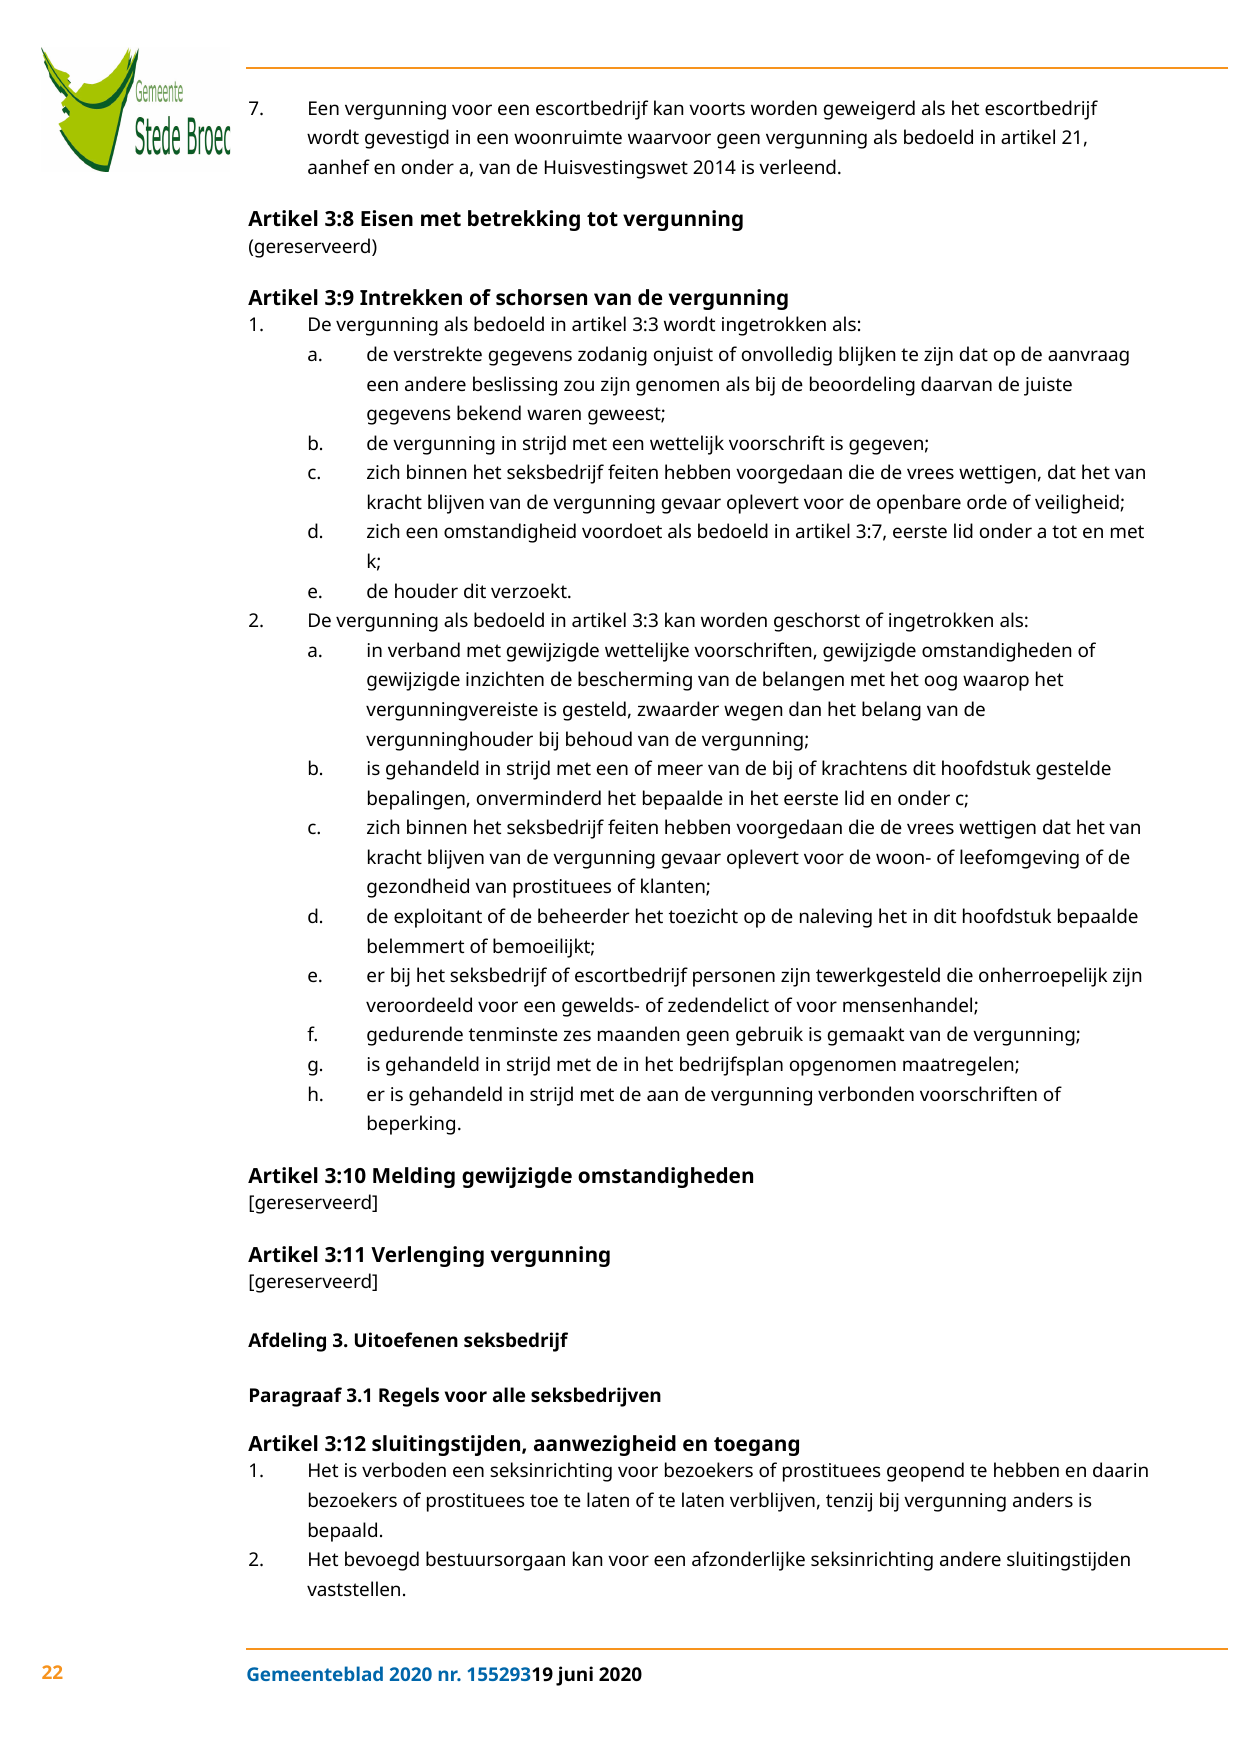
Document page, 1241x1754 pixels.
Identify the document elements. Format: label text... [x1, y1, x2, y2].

text [gereserveerd] [248, 1268, 1152, 1294]
list is gehandeld in strijd met de in het bedrijfsplan opgenomen maatregelen; [307, 1051, 1152, 1077]
text Artikel 3:10 Melding gewijzigde omstandigheden [248, 1161, 1152, 1189]
list de houder dit verzoekt. [307, 578, 1152, 604]
list De vergunning als bedoeld in artikel 3:3 kan worden geschorst of ingetrokken als: [248, 607, 1152, 633]
list er is gehandeld in strijd met de aan de vergunning verbonden voorschriften of beperking. [307, 1081, 1152, 1136]
text Afdeling 3. Uitoefenen seksbedrijf [248, 1327, 1152, 1353]
text Artikel 3:9 Intrekken of schorsen van de vergunning [248, 283, 1152, 312]
list is gehandeld in strijd met een of meer van de bij of krachtens dit hoofdstuk gestelde bepalingen, onverminderd het bepaalde in het eerste lid en onder c; [307, 755, 1152, 811]
list De vergunning als bedoeld in artikel 3:3 wordt ingetrokken als: [248, 312, 1152, 337]
list zich een omstandigheid voordoet als bedoeld in artikel 3:7, eerste lid onder a tot en met k; [307, 519, 1152, 574]
text Paragraaf 3.1 Regels voor alle seksbedrijven [248, 1383, 1152, 1408]
list in verband met gewijzigde wettelijke voorschriften, gewijzigde omstandigheden of gewijzigde inzichten de bescherming van de belangen met het oog waarop het vergunningvereiste is gesteld, zwaarder wegen dan het belang van de vergunninghouder bij behoud van de vergunning; [307, 637, 1152, 752]
text (gereserveerd) [248, 233, 1152, 258]
list Een vergunning voor een escortbedrijf kan voorts worden geweigerd als het escortbedrijf wordt gevestigd in een woonruimte waarvoor geen vergunning als bedoeld in artikel 21, aanhef en onder a, van de Huisvestingswet 2014 is verleend. [248, 95, 1152, 180]
text Artikel 3:8 Eisen met betrekking tot vergunning [248, 204, 1152, 233]
list er bij het seksbedrijf of escortbedrijf personen zijn tewerkgesteld die onherroepelijk zijn veroordeeld voor een gewelds- of zedendelict of voor mensenhandel; [307, 962, 1152, 1018]
list Het bevoegd bestuursorgaan kan voor een afzonderlijke seksinrichting andere sluitingstijden vaststellen. [248, 1546, 1152, 1602]
picture [41, 47, 231, 172]
list de exploitant of de beheerder het toezicht op de naleving het in dit hoofdstuk bepaalde belemmert of bemoeilijkt; [307, 903, 1152, 959]
text Artikel 3:11 Verlenging vergunning [248, 1240, 1152, 1268]
list zich binnen het seksbedrijf feiten hebben voorgedaan die de vrees wettigen dat het van kracht blijven van de vergunning gevaar oplevert voor de woon- of leefomgeving of de gezondheid van prostituees of klanten; [307, 814, 1152, 899]
list de vergunning in strijd met een wettelijk voorschrift is gegeven; [307, 430, 1152, 456]
text [gereserveerd] [248, 1189, 1152, 1215]
text Artikel 3:12 sluitingstijden, aanwezigheid en toegang [248, 1429, 1152, 1458]
list Het is verboden een seksinrichting voor bezoekers of prostituees geopend te hebben en daarin bezoekers of prostituees toe te laten of te laten verblijven, tenzij bij vergunning anders is bepaald. [248, 1458, 1152, 1542]
list zich binnen het seksbedrijf feiten hebben voorgedaan die de vrees wettigen, dat het van kracht blijven van de vergunning gevaar oplevert voor de openbare orde of veiligheid; [307, 459, 1152, 515]
list de verstrekte gegevens zodanig onjuist of onvolledig blijken te zijn dat op de aanvraag een andere beslissing zou zijn genomen als bij de beoordeling daarvan de juiste gegevens bekend waren geweest; [307, 341, 1152, 426]
list gedurende tenminste zes maanden geen gebruik is gemaakt van de vergunning; [307, 1022, 1152, 1047]
